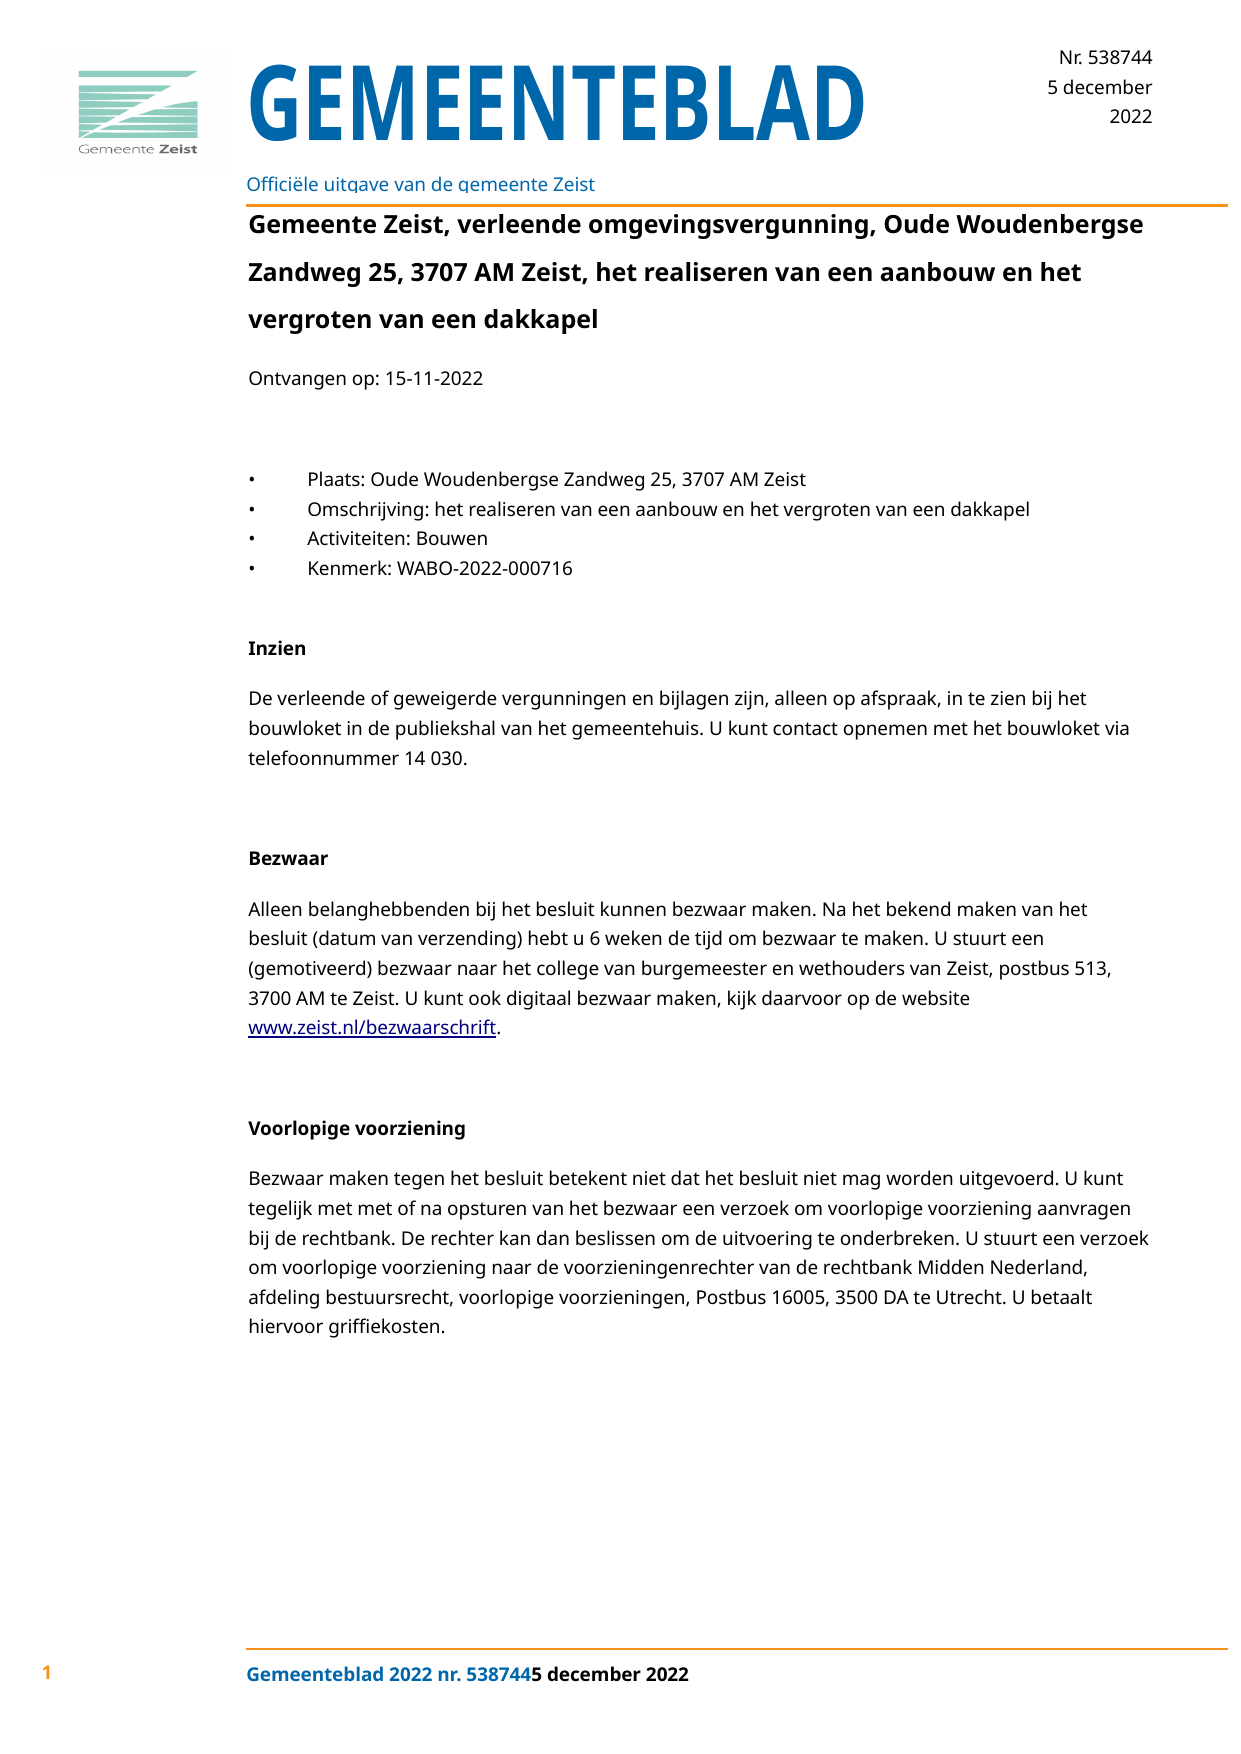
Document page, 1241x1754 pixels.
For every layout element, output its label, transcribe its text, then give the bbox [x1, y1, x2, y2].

text Alleen belanghebbenden bij het besluit kunnen bezwaar maken. Na het bekend maken van het besluit (datum van verzending) hebt u 6 weken de tijd om bezwaar te maken. U stuurt een (gemotiveerd) bezwaar naar het college van burgemeester en wethouders van Zeist, postbus 513, 3700 AM te Zeist. U kunt ook digitaal bezwaar maken, kijk daarvoor op de website www.zeist.nl/bezwaarschrift. [248, 896, 1152, 1040]
text Inzien [248, 635, 1152, 661]
list Plaats: Oude Woudenbergse Zandweg 25, 3707 AM Zeist [248, 466, 1152, 492]
list Kenmerk: WABO-2022-000716 [248, 555, 1152, 581]
picture [41, 47, 231, 172]
text Bezwaar maken tegen het besluit betekent niet dat het besluit niet mag worden uitgevoerd. U kunt tegelijk met met of na opsturen van het bezwaar een verzoek om voorlopige voorziening aanvragen bij de rechtbank. De rechter kan dan beslissen om de uitvoering te onderbreken. U stuurt een verzoek om voorlopige voorziening naar de voorzieningenrechter van de rechtbank Midden Nederland, afdeling bestuursrecht, voorlopige voorzieningen, Postbus 16005, 3500 DA te Utrecht. U betaalt hiervoor griffiekosten. [248, 1166, 1152, 1339]
text Gemeente Zeist, verleende omgevingsvergunning, Oude Woudenbergse Zandweg 25, 3707 AM Zeist, het realiseren van een aanbouw en het vergroten van een dakkapel [248, 207, 1152, 336]
list Omschrijving: het realiseren van een aanbouw en het vergroten van een dakkapel [248, 496, 1152, 522]
text De verleende of geweigerde vergunningen en bijlagen zijn, alleen op afspraak, in te zien bij het bouwloket in de publiekshal van het gemeentehuis. U kunt contact opnemen met het bouwloket via telefoonnummer 14 030. [248, 686, 1152, 770]
text Bezwaar [248, 846, 1152, 871]
text Ontvangen op: 15-11-2022 [248, 366, 1152, 391]
text Voorlopige voorziening [248, 1115, 1152, 1141]
list Activiteiten: Bouwen [248, 526, 1152, 551]
